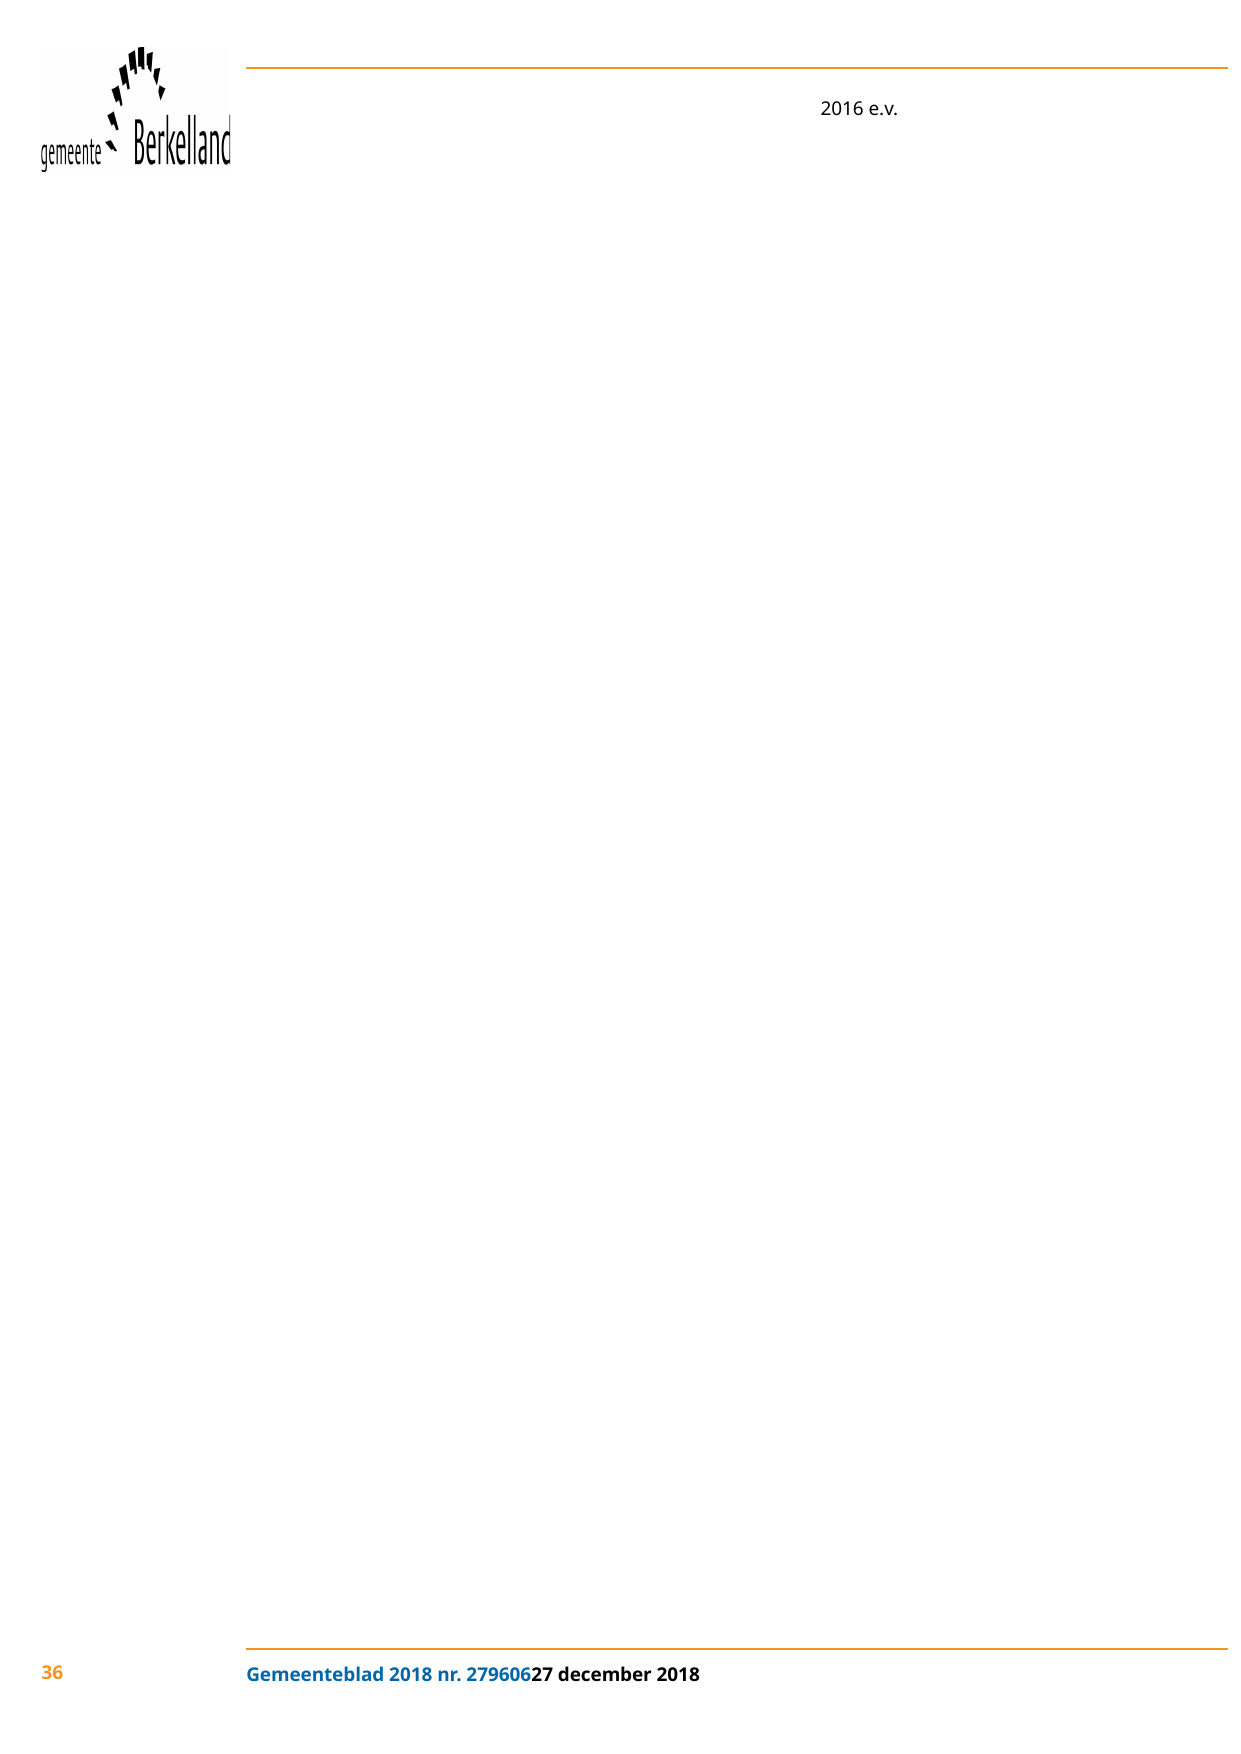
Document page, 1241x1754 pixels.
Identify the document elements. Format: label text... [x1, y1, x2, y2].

table_cell [986, 95, 1069, 121]
picture [41, 47, 231, 172]
table_cell [1069, 95, 1152, 121]
table_cell [331, 95, 655, 121]
table_cell [248, 95, 331, 121]
table_cell [903, 95, 986, 121]
table_cell [655, 95, 820, 121]
table_cell 2016 e.v. [820, 95, 903, 121]
